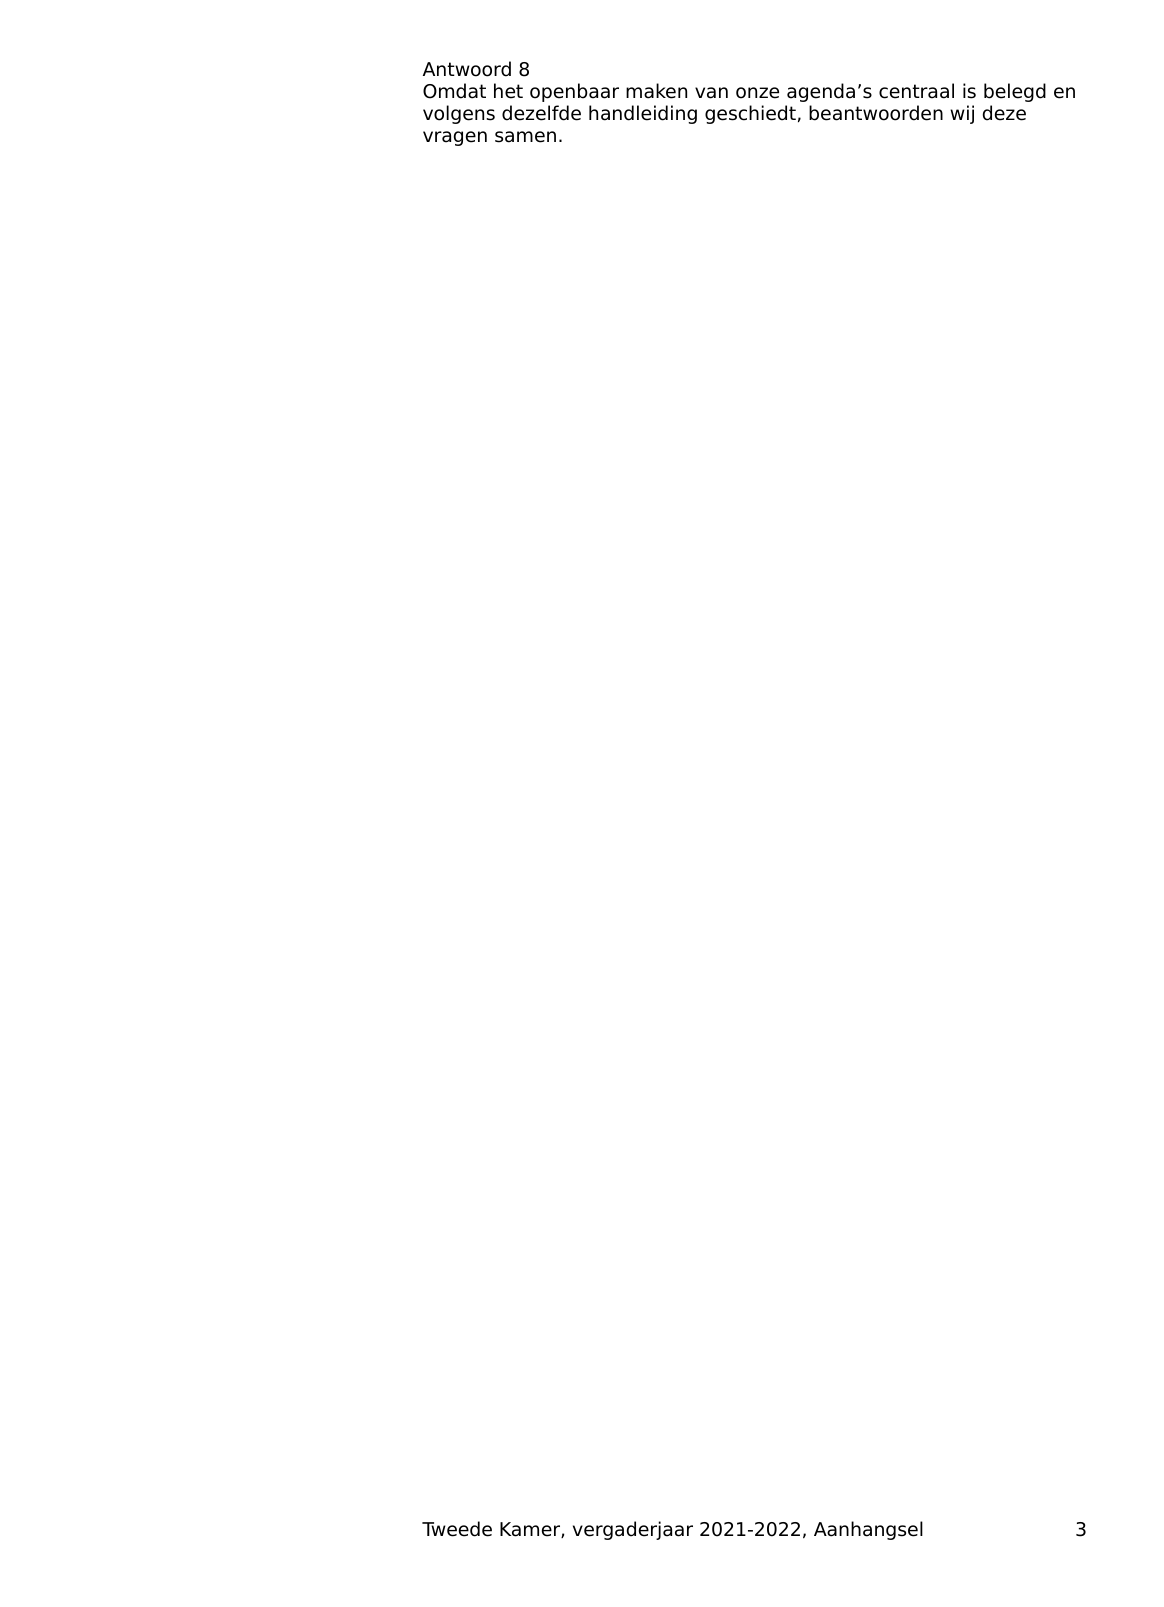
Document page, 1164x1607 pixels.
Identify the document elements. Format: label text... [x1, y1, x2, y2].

text Omdat het openbaar maken van onze agenda’s centraal is belegd en volgens dezelfde handleiding geschiedt, beantwoorden wij deze vragen samen. [422, 81, 1087, 147]
text Antwoord 8 [422, 59, 1087, 81]
